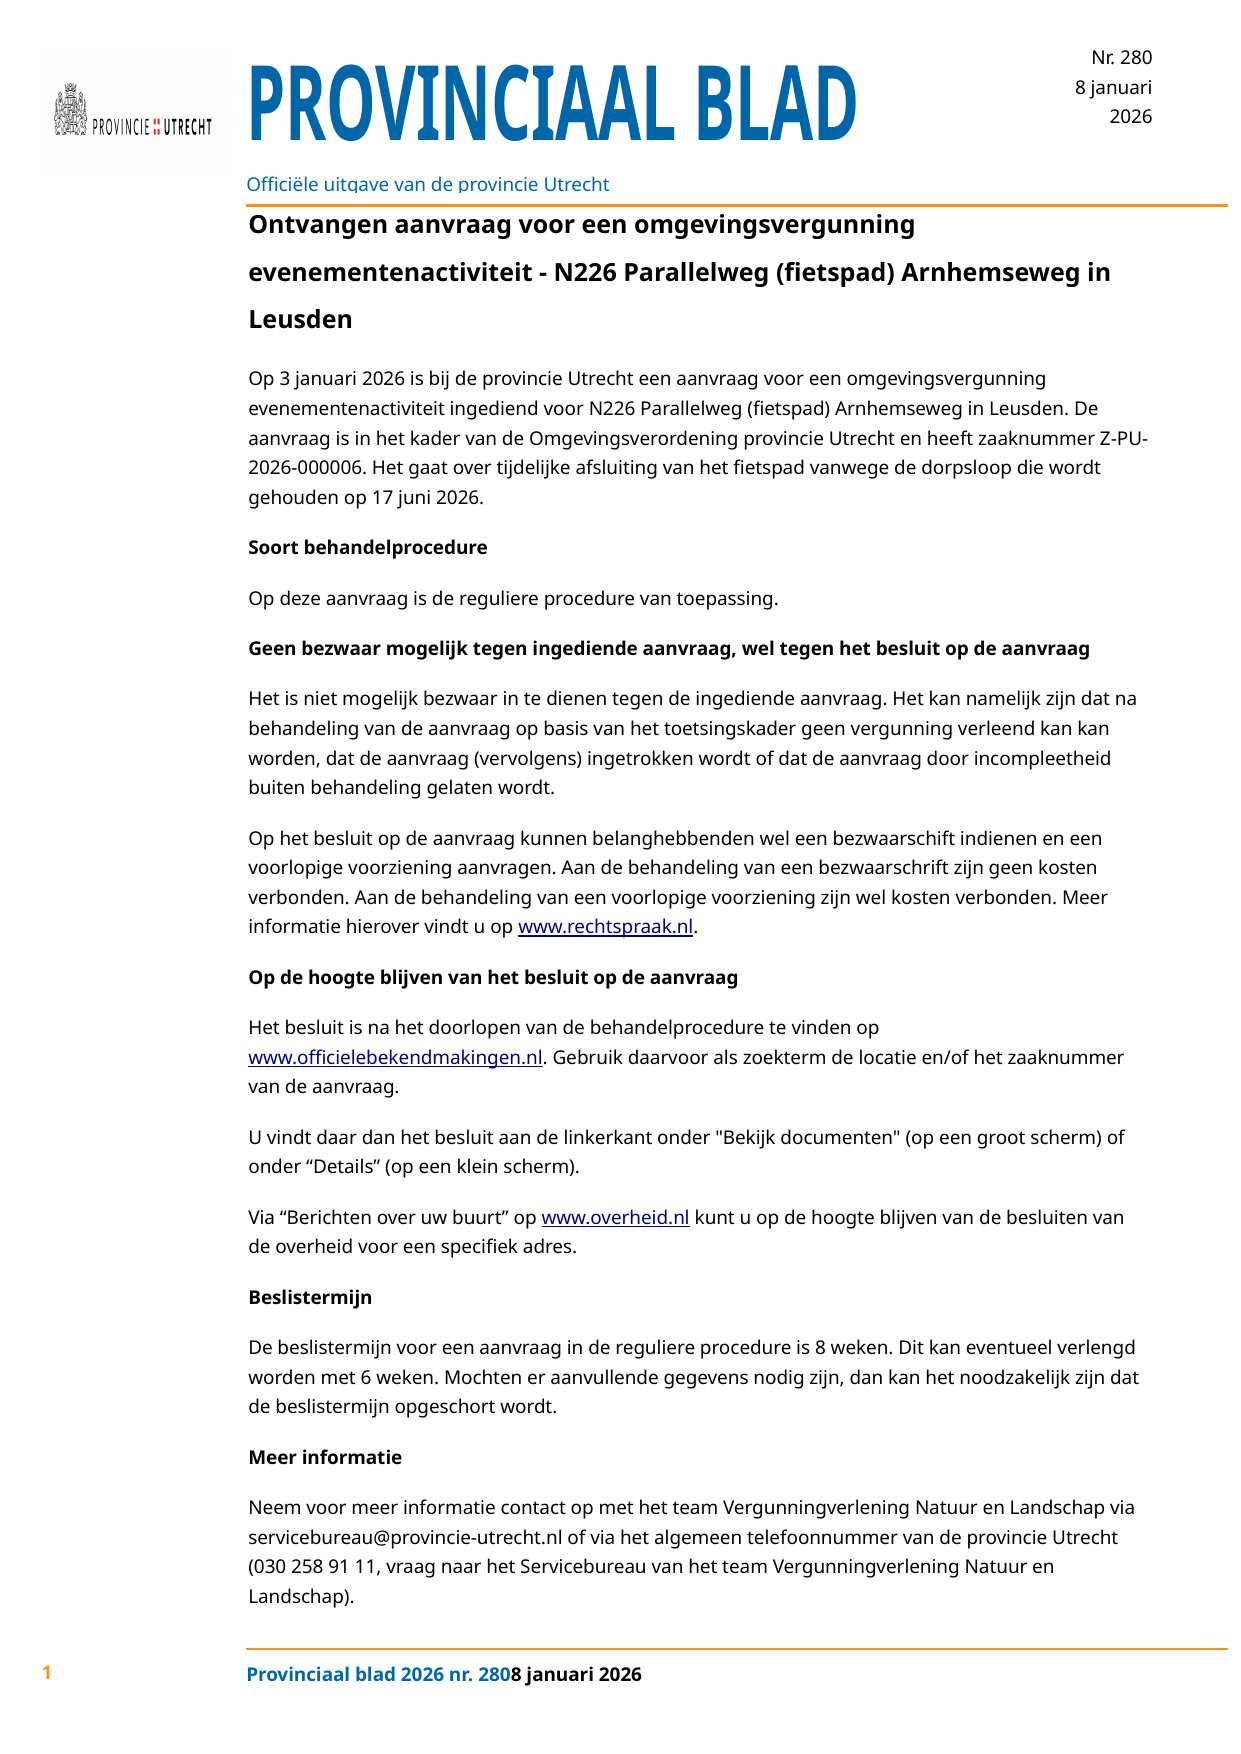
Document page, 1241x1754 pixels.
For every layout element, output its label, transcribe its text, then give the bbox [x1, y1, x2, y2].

text Ontvangen aanvraag voor een omgevingsvergunning evenementenactiviteit - N226 Parallelweg (fietspad) Arnhemseweg in Leusden [248, 207, 1152, 336]
text Geen bezwaar mogelijk tegen ingediende aanvraag, wel tegen het besluit op de aanvraag [248, 635, 1152, 661]
text Op deze aanvraag is de reguliere procedure van toepassing. [248, 585, 1152, 610]
picture [41, 47, 231, 172]
text Op 3 januari 2026 is bij de provincie Utrecht een aanvraag voor een omgevingsvergunning evenementenactiviteit ingediend voor N226 Parallelweg (fietspad) Arnhemseweg in Leusden. De aanvraag is in het kader van de Omgevingsverordening provincie Utrecht en heeft zaaknummer Z-PU-2026-000006. Het gaat over tijdelijke afsluiting van het fietspad vanwege de dorpsloop die wordt gehouden op 17 juni 2026. [248, 366, 1152, 509]
text U vindt daar dan het besluit aan de linkerkant onder "Bekijk documenten" (op een groot scherm) of onder “Details” (op een klein scherm). [248, 1124, 1152, 1179]
text Op het besluit op de aanvraag kunnen belanghebbenden wel een bezwaarschift indienen en een voorlopige voorziening aanvragen. Aan de behandeling van een bezwaarschrift zijn geen kosten verbonden. Aan de behandeling van een voorlopige voorziening zijn wel kosten verbonden. Meer informatie hierover vindt u op www.rechtspraak.nl. [248, 825, 1152, 939]
text Beslistermijn [248, 1284, 1152, 1309]
text Neem voor meer informatie contact op met het team Vergunningverlening Natuur en Landschap via servicebureau@provincie-utrecht.nl of via het algemeen telefoonnummer van de provincie Utrecht (030 258 91 11, vraag naar het Servicebureau van het team Vergunningverlening Natuur en Landschap). [248, 1494, 1152, 1609]
text Het besluit is na het doorlopen van de behandelprocedure te vinden op www.officielebekendmakingen.nl. Gebruik daarvoor als zoekterm de locatie en/of het zaaknummer van de aanvraag. [248, 1014, 1152, 1099]
text Soort behandelprocedure [248, 534, 1152, 560]
text Op de hoogte blijven van het besluit op de aanvraag [248, 964, 1152, 989]
text Via “Berichten over uw buurt” op www.overheid.nl kunt u op de hoogte blijven van de besluiten van de overheid voor een specifiek adres. [248, 1204, 1152, 1259]
text Meer informatie [248, 1444, 1152, 1469]
text Het is niet mogelijk bezwaar in te dienen tegen de ingediende aanvraag. Het kan namelijk zijn dat na behandeling van de aanvraag op basis van het toetsingskader geen vergunning verleend kan kan worden, dat de aanvraag (vervolgens) ingetrokken wordt of dat de aanvraag door incompleetheid buiten behandeling gelaten wordt. [248, 686, 1152, 800]
text De beslistermijn voor een aanvraag in de reguliere procedure is 8 weken. Dit kan eventueel verlengd worden met 6 weken. Mochten er aanvullende gegevens nodig zijn, dan kan het noodzakelijk zijn dat de beslistermijn opgeschort wordt. [248, 1334, 1152, 1419]
